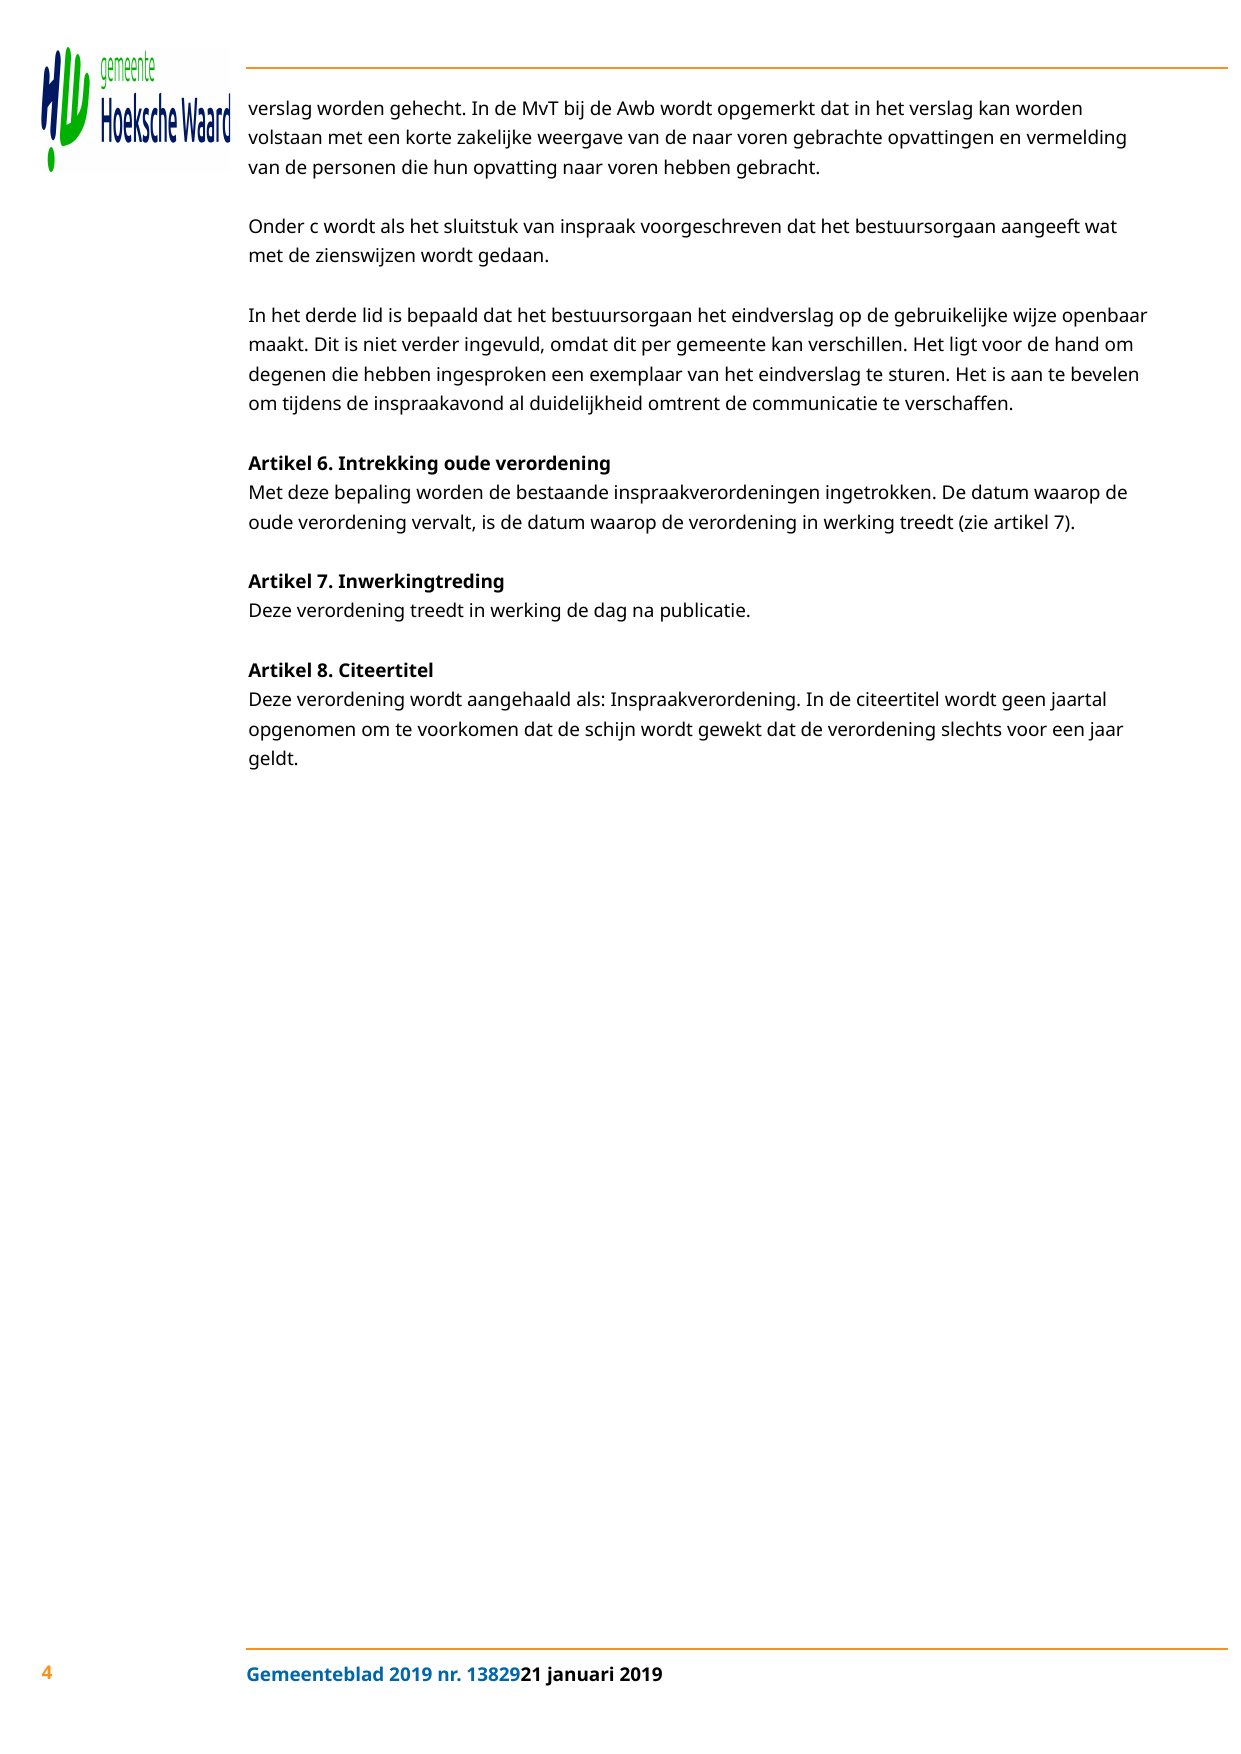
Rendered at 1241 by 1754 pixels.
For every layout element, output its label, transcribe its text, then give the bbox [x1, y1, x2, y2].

text verslag worden gehecht. In de MvT bij de Awb wordt opgemerkt dat in het verslag kan worden volstaan met een korte zakelijke weergave van de naar voren gebrachte opvattingen en vermelding van de personen die hun opvatting naar voren hebben gebracht. [248, 95, 1152, 180]
text Onder c wordt als het sluitstuk van inspraak voorgeschreven dat het bestuursorgaan aangeeft wat met de zienswijzen wordt gedaan. [248, 213, 1152, 268]
text Artikel 7. Inwerkingtreding [248, 568, 1152, 594]
text Artikel 8. Citeertitel [248, 657, 1152, 683]
text Met deze bepaling worden de bestaande inspraakverordeningen ingetrokken. De datum waarop de oude verordening vervalt, is de datum waarop de verordening in werking treedt (zie artikel 7). [248, 479, 1152, 535]
text In het derde lid is bepaald dat het bestuursorgaan het eindverslag op de gebruikelijke wijze openbaar maakt. Dit is niet verder ingevuld, omdat dit per gemeente kan verschillen. Het ligt voor de hand om degenen die hebben ingesproken een exemplaar van het eindverslag te sturen. Het is aan te bevelen om tijdens de inspraakavond al duidelijkheid omtrent de communicatie te verschaffen. [248, 302, 1152, 416]
picture [41, 47, 231, 172]
text Deze verordening wordt aangehaald als: Inspraakverordening. In de citeertitel wordt geen jaartal opgenomen om te voorkomen dat de schijn wordt gewekt dat de verordening slechts voor een jaar geldt. [248, 686, 1152, 771]
text Artikel 6. Intrekking oude verordening [248, 450, 1152, 476]
text Deze verordening treedt in werking de dag na publicatie. [248, 598, 1152, 623]
